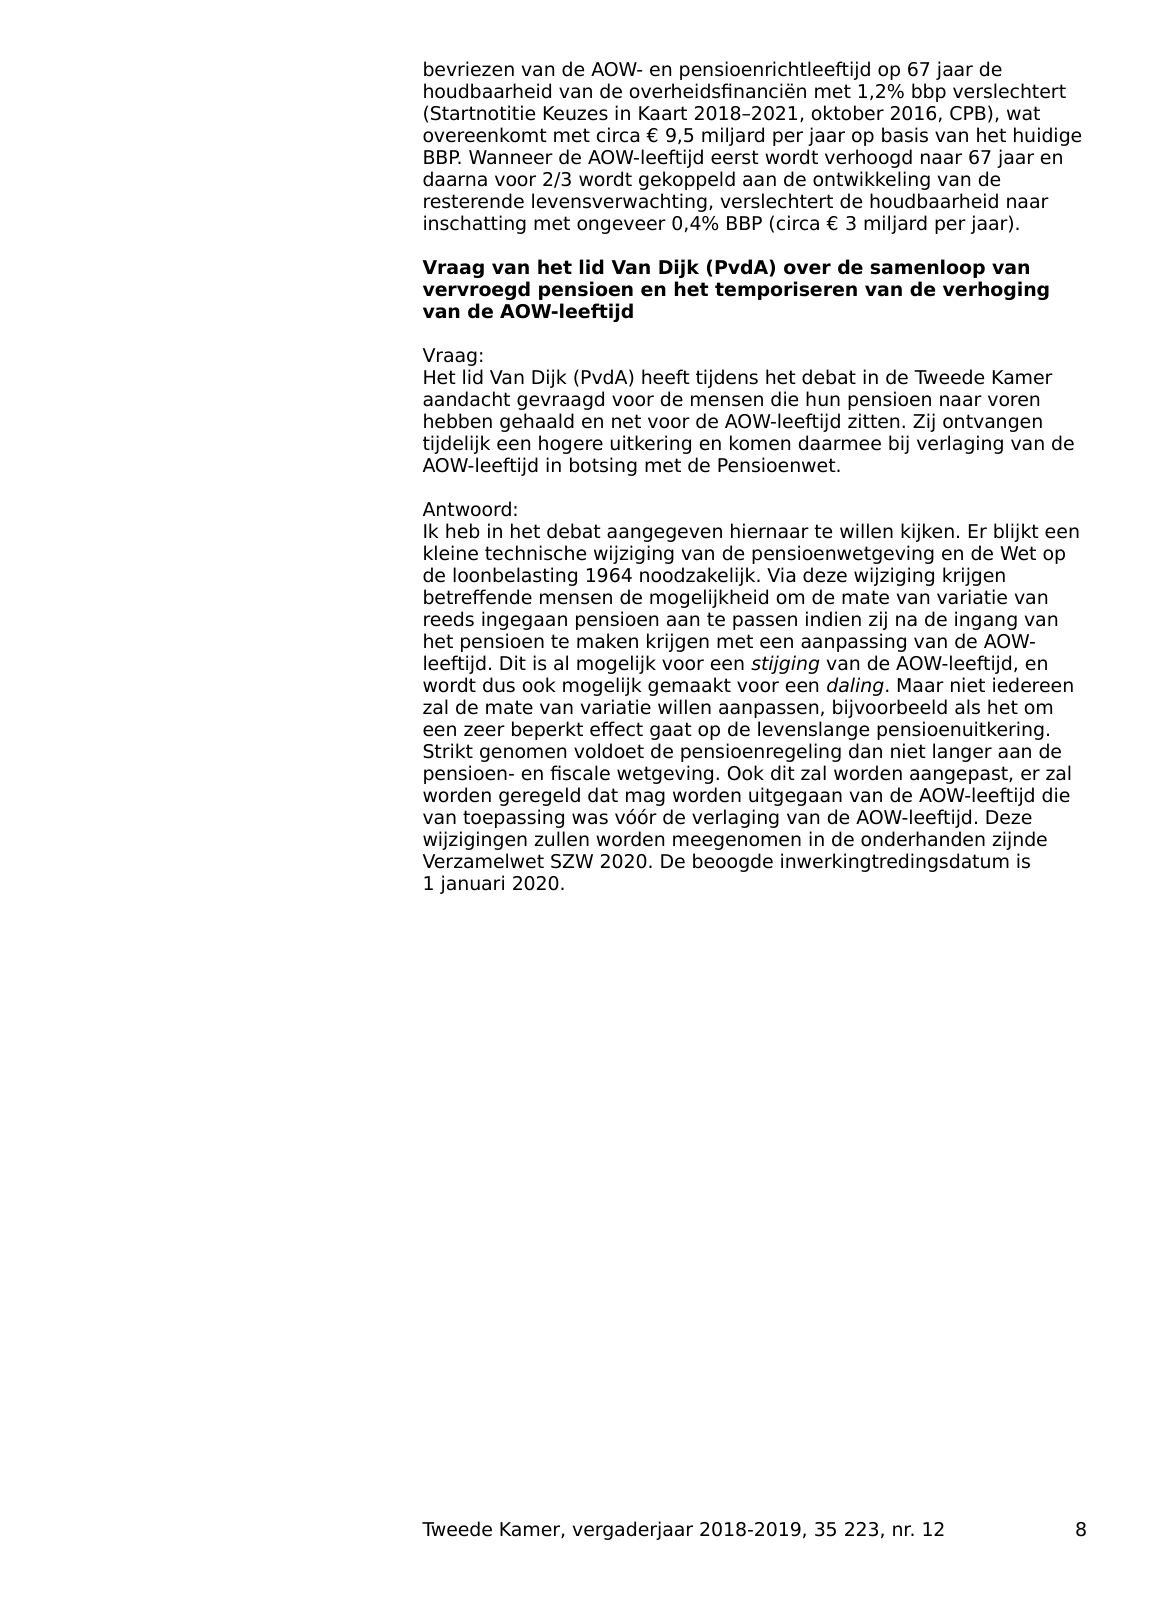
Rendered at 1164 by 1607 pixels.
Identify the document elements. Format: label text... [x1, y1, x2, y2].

text Het lid Van Dijk (PvdA) heeft tijdens het debat in de Tweede Kamer aandacht gevraagd voor de mensen die hun pensioen naar voren hebben gehaald en net voor de AOW-leeftijd zitten. Zij ontvangen tijdelijk een hogere uitkering en komen daarmee bij verlaging van de AOW-leeftijd in botsing met de Pensioenwet. [422, 367, 1087, 477]
text Antwoord: [422, 499, 1087, 521]
text Ik heb in het debat aangegeven hiernaar te willen kijken. Er blijkt een kleine technische wijziging van de pensioenwetgeving en de Wet op de loonbelasting 1964 noodzakelijk. Via deze wijziging krijgen betreffende mensen de mogelijkheid om de mate van variatie van reeds ingegaan pensioen aan te passen indien zij na de ingang van het pensioen te maken krijgen met een aanpassing van de AOW-leeftijd. Dit is al mogelijk voor een stijging van de AOW-leeftijd, en wordt dus ook mogelijk gemaakt voor een daling. Maar niet iedereen zal de mate van variatie willen aanpassen, bijvoorbeeld als het om een zeer beperkt effect gaat op de levenslange pensioenuitkering. Strikt genomen voldoet de pensioenregeling dan niet langer aan de pensioen- en fiscale wetgeving. Ook dit zal worden aangepast, er zal worden geregeld dat mag worden uitgegaan van de AOW-leeftijd die van toepassing was vóór de verlaging van de AOW-leeftijd. Deze wijzigingen zullen worden meegenomen in de onderhanden zijnde Verzamelwet SZW 2020. De beoogde inwerkingtredingsdatum is 1 januari 2020. [422, 521, 1087, 895]
text bevriezen van de AOW- en pensioenrichtleeftijd op 67 jaar de houdbaarheid van de overheidsfinanciën met 1,2% bbp verslechtert (Startnotitie Keuzes in Kaart 2018–2021, oktober 2016, CPB), wat overeenkomt met circa € 9,5 miljard per jaar op basis van het huidige BBP. Wanneer de AOW-leeftijd eerst wordt verhoogd naar 67 jaar en daarna voor 2/3 wordt gekoppeld aan de ontwikkeling van de resterende levensverwachting, verslechtert de houdbaarheid naar inschatting met ongeveer 0,4% BBP (circa € 3 miljard per jaar). [422, 59, 1087, 235]
text Vraag: [422, 345, 1087, 367]
subtitle Vraag van het lid Van Dijk (PvdA) over de samenloop van vervroegd pensioen en het temporiseren van de verhoging van de AOW-leeftijd [422, 257, 1087, 323]
